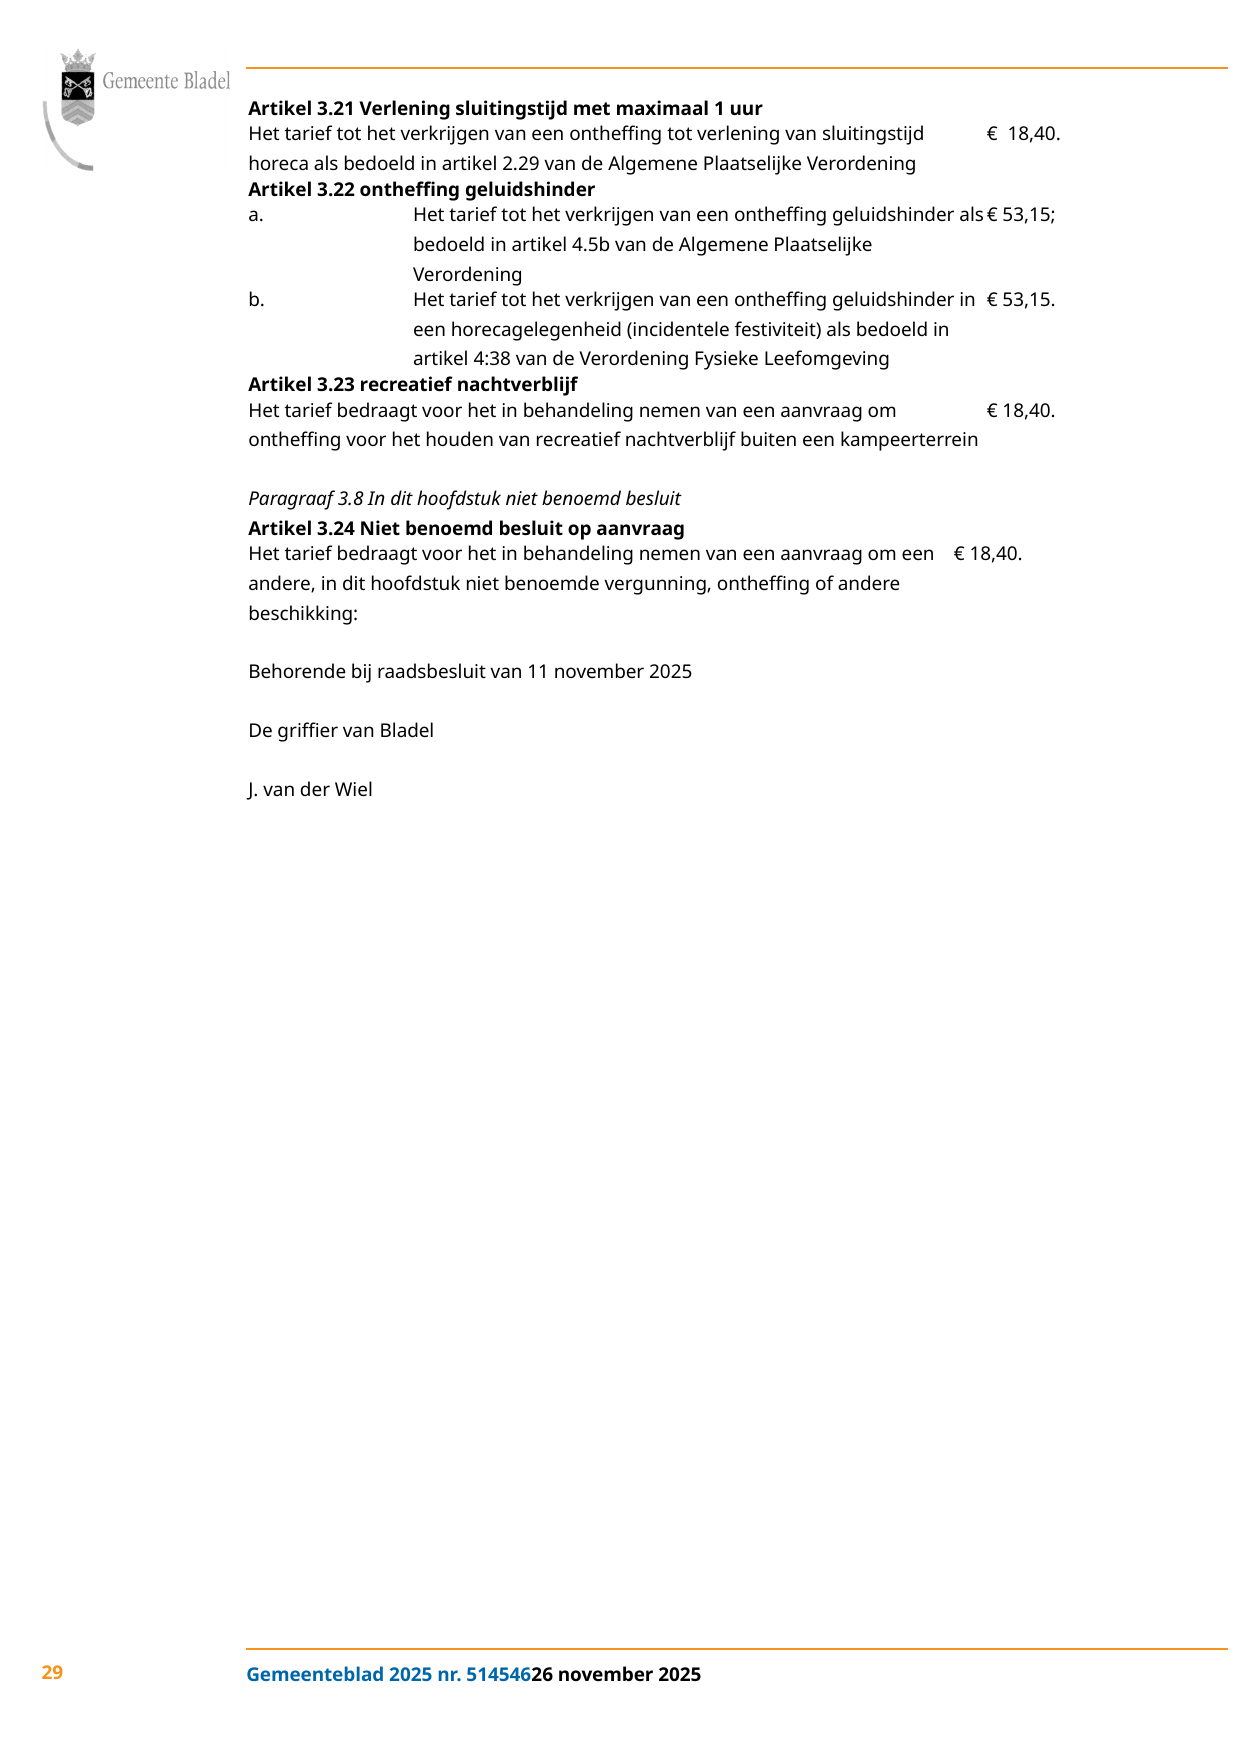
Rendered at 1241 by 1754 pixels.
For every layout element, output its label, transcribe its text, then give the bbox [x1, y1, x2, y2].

text De griffier van Bladel [248, 717, 1152, 743]
table_cell € 18,40. [954, 541, 1152, 626]
text J. van der Wiel [248, 777, 1152, 802]
table_cell Het tarief bedraagt voor het in behandeling nemen van een aanvraag om een andere, in dit hoofdstuk niet benoemde vergunning, ontheffing of andere beschikking: [248, 541, 954, 626]
picture [41, 47, 231, 172]
table_cell Het tarief tot het verkrijgen van een ontheffing geluidshinder als bedoeld in artikel 4.5b van de Algemene Plaatselijke Verordening [413, 202, 987, 286]
table_cell a. [248, 202, 413, 286]
table_cell Artikel 3.21 Verlening sluitingstijd met maximaal 1 uur [248, 95, 987, 121]
table_cell [987, 95, 1152, 121]
text Paragraaf 3.8 In dit hoofdstuk niet benoemd besluit [248, 485, 1152, 511]
table_cell [987, 176, 1152, 202]
table_cell [987, 371, 1152, 397]
table_cell € 18,40. [987, 397, 1152, 452]
table_cell Het tarief tot het verkrijgen van een ontheffing geluidshinder in een horecagelegenheid (incidentele festiviteit) als bedoeld in artikel 4:38 van de Verordening Fysieke Leefomgeving [413, 286, 987, 371]
table_header Artikel 3.24 Niet benoemd besluit op aanvraag [248, 515, 954, 541]
table_cell € 18,40. [987, 121, 1152, 176]
table_cell Artikel 3.22 ontheffing geluidshinder [248, 176, 987, 202]
table_header [954, 515, 1152, 541]
table_cell € 53,15. [987, 286, 1152, 371]
table_cell Het tarief bedraagt voor het in behandeling nemen van een aanvraag om ontheffing voor het houden van recreatief nachtverblijf buiten een kampeerterrein [248, 397, 987, 452]
table_cell b. [248, 286, 413, 371]
text Behorende bij raadsbesluit van 11 november 2025 [248, 658, 1152, 684]
table_cell Het tarief tot het verkrijgen van een ontheffing tot verlening van sluitingstijd horeca als bedoeld in artikel 2.29 van de Algemene Plaatselijke Verordening [248, 121, 987, 176]
table_cell Artikel 3.23 recreatief nachtverblijf [248, 371, 987, 397]
table_cell € 53,15; [987, 202, 1152, 286]
